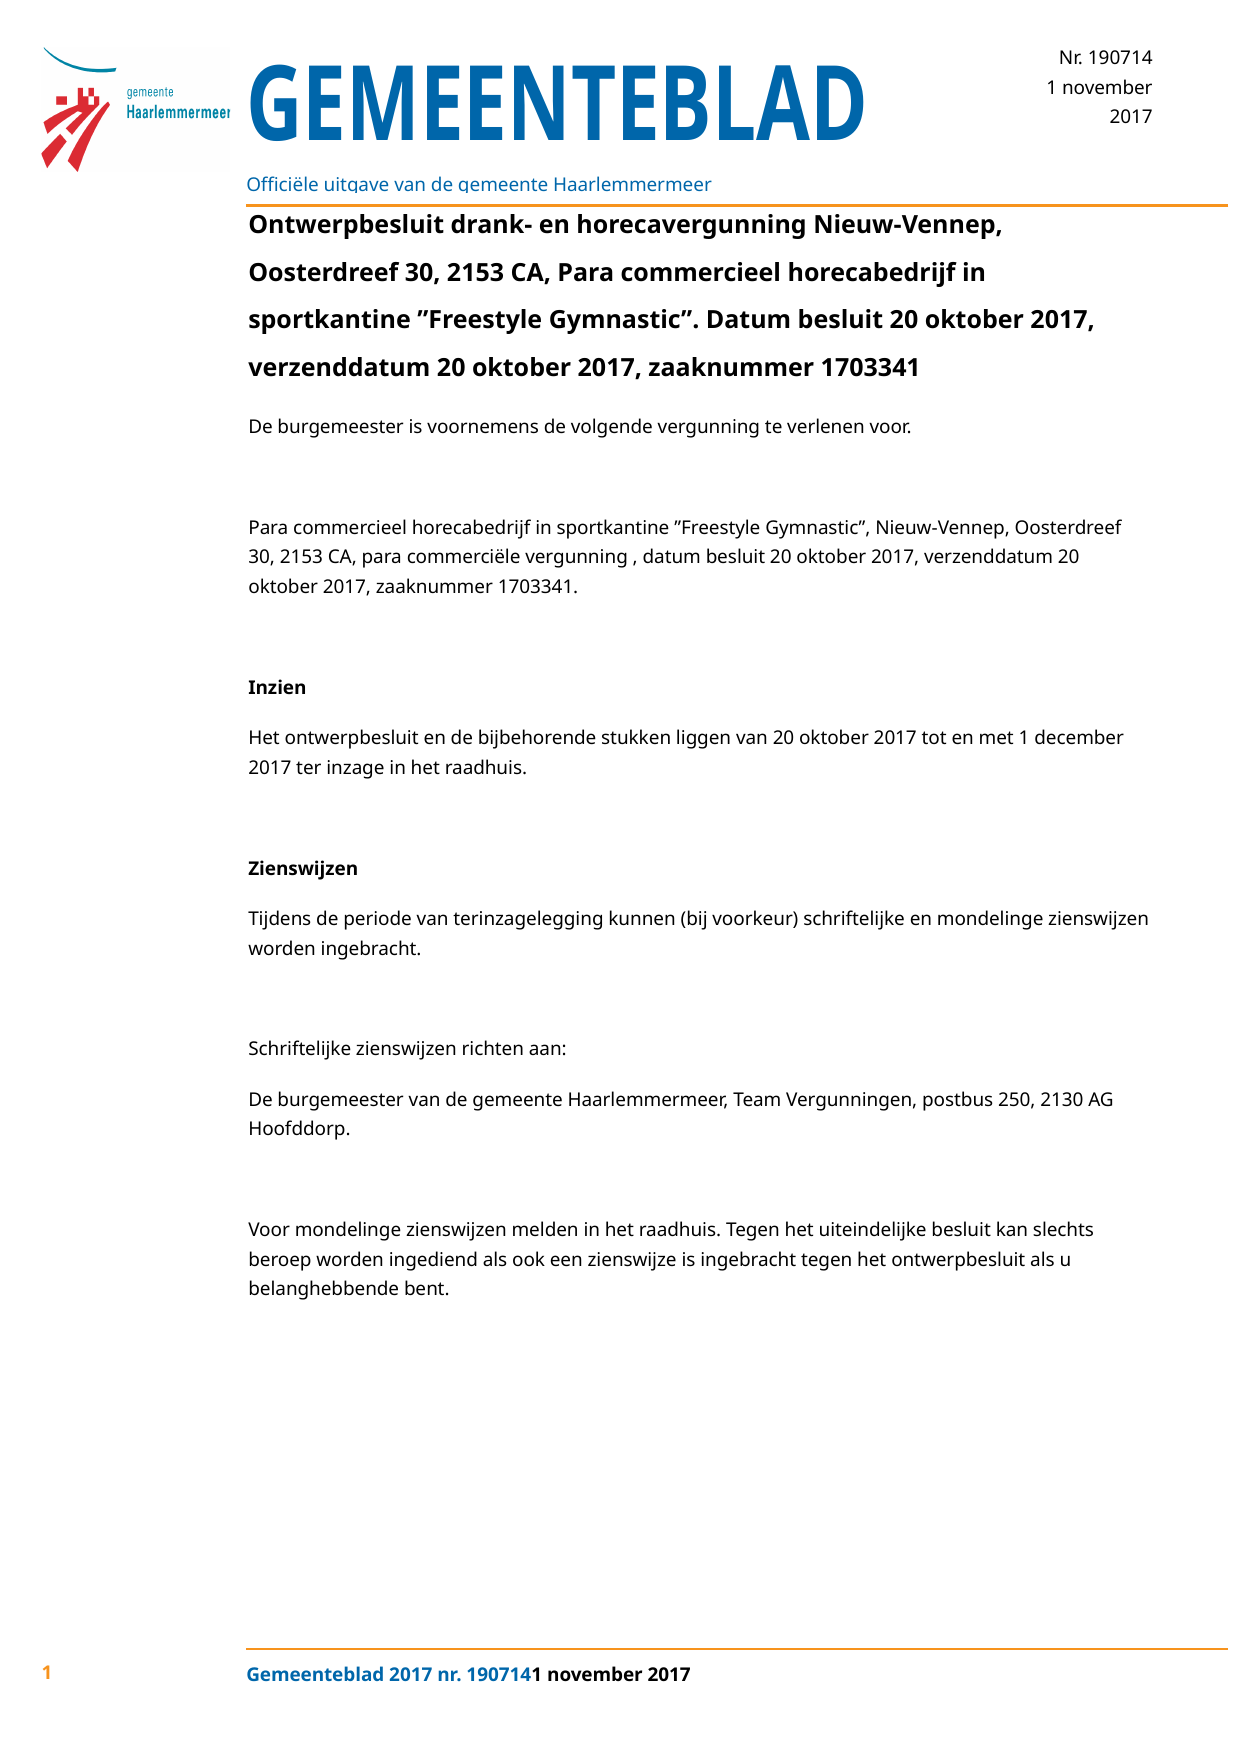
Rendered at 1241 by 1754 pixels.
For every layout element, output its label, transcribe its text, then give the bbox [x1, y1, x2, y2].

text Schriftelijke zienswijzen richten aan: [248, 1036, 1152, 1061]
text Zienswijzen [248, 855, 1152, 881]
picture [41, 47, 231, 172]
text Voor mondelinge zienswijzen melden in het raadhuis. Tegen het uiteindelijke besluit kan slechts beroep worden ingediend als ook een zienswijze is ingebracht tegen het ontwerpbesluit als u belanghebbende bent. [248, 1216, 1152, 1301]
text Inzien [248, 674, 1152, 700]
text Tijdens de periode van terinzagelegging kunnen (bij voorkeur) schriftelijke en mondelinge zienswijzen worden ingebracht. [248, 905, 1152, 961]
text De burgemeester van de gemeente Haarlemmermeer, Team Vergunningen, postbus 250, 2130 AG Hoofddorp. [248, 1086, 1152, 1141]
text Para commercieel horecabedrijf in sportkantine ”Freestyle Gymnastic”, Nieuw-Vennep, Oosterdreef 30, 2153 CA, para commerciële vergunning , datum besluit 20 oktober 2017, verzenddatum 20 oktober 2017, zaaknummer 1703341. [248, 514, 1152, 599]
text Ontwerpbesluit drank- en horecavergunning Nieuw-Vennep, Oosterdreef 30, 2153 CA, Para commercieel horecabedrijf in sportkantine ”Freestyle Gymnastic”. Datum besluit 20 oktober 2017, verzenddatum 20 oktober 2017, zaaknummer 1703341 [248, 207, 1152, 384]
text Het ontwerpbesluit en de bijbehorende stukken liggen van 20 oktober 2017 tot en met 1 december 2017 ter inzage in het raadhuis. [248, 724, 1152, 780]
text De burgemeester is voornemens de volgende vergunning te verlenen voor. [248, 413, 1152, 439]
